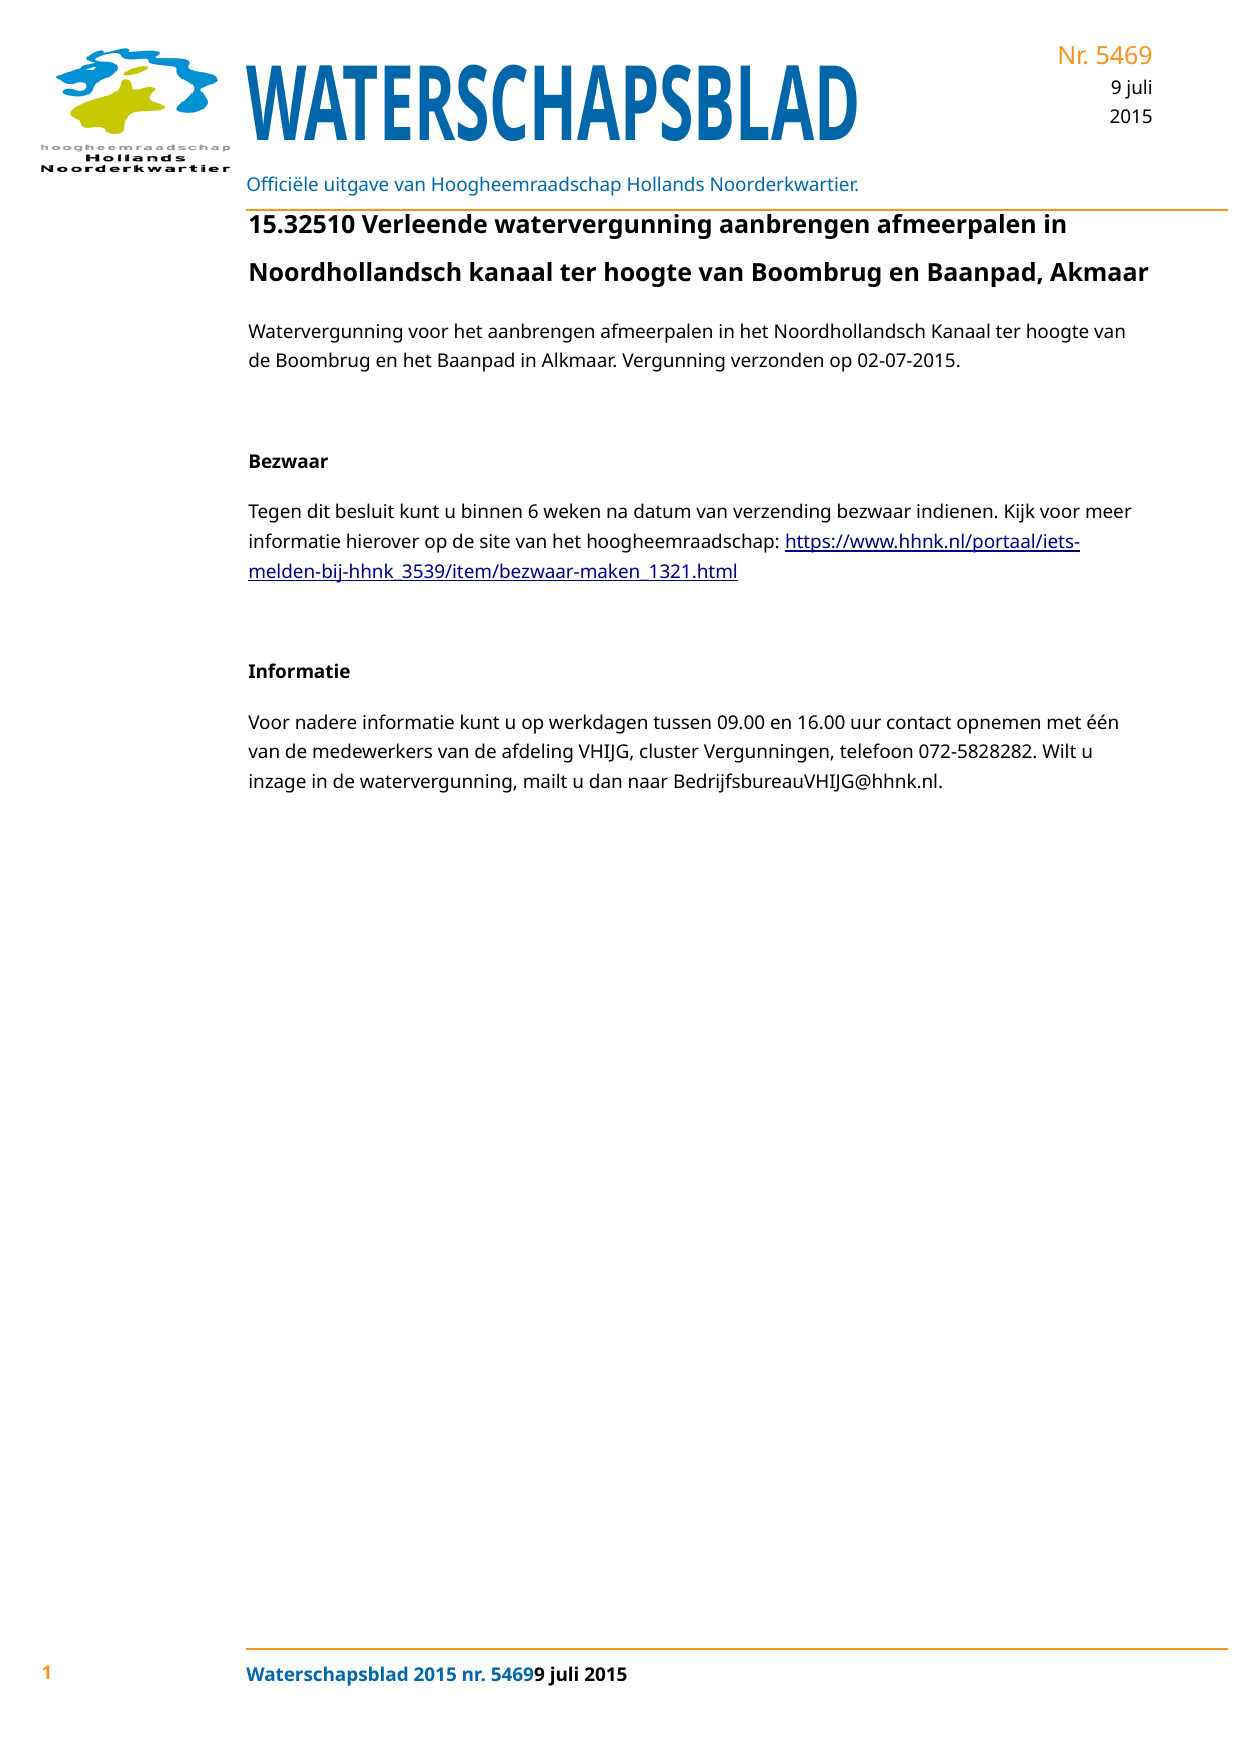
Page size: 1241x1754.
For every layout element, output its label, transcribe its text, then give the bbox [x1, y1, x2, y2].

text 15.32510 Verleende watervergunning aanbrengen afmeerpalen in Noordhollandsch kanaal ter hoogte van Boombrug en Baanpad, Akmaar [248, 211, 1152, 288]
text Voor nadere informatie kunt u op werkdagen tussen 09.00 en 16.00 uur contact opnemen met één van de medewerkers van de afdeling VHIJG, cluster Vergunningen, telefoon 072-5828282. Wilt u inzage in de watervergunning, mailt u dan naar BedrijfsbureauVHIJG@hhnk.nl. [248, 709, 1152, 794]
text Watervergunning voor het aanbrengen afmeerpalen in het Noordhollandsch Kanaal ter hoogte van de Boombrug en het Baanpad in Alkmaar. Vergunning verzonden op 02-07-2015. [248, 318, 1152, 373]
text Informatie [248, 659, 1152, 684]
text Tegen dit besluit kunt u binnen 6 weken na datum van verzending bezwaar indienen. Kijk voor meer informatie hierover op de site van het hoogheemraadschap: https://www.hhnk.nl/portaal/iets-melden-bij-hhnk_3539/item/bezwaar-maken_1321.html [248, 499, 1152, 584]
picture [41, 47, 231, 172]
text Bezwaar [248, 448, 1152, 474]
